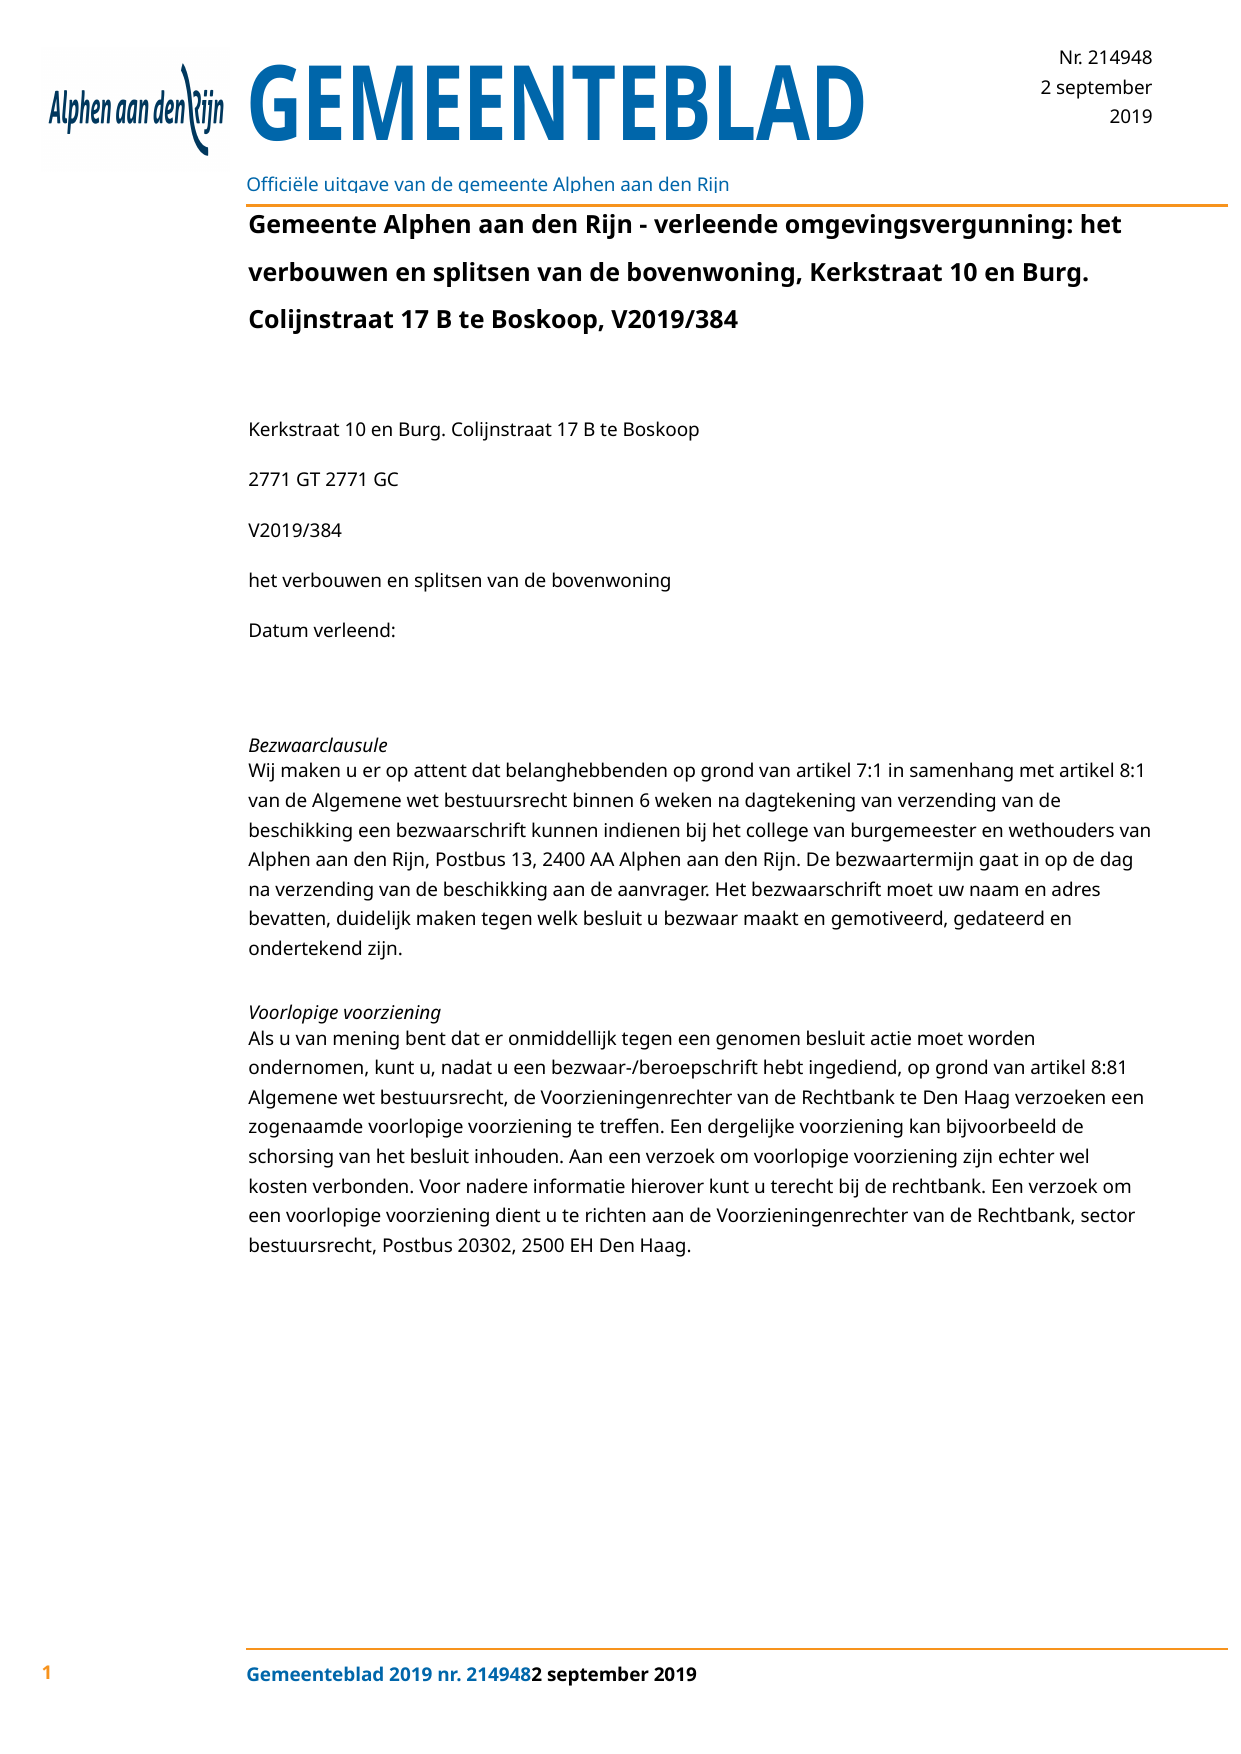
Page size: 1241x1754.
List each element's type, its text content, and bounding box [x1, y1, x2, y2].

picture [41, 47, 231, 172]
text Bezwaarclausule [248, 732, 1152, 758]
text Kerkstraat 10 en Burg. Colijnstraat 17 B te Boskoop [248, 416, 1152, 442]
text V2019/384 [248, 517, 1152, 542]
text Datum verleend: [248, 618, 1152, 643]
text Wij maken u er op attent dat belanghebbenden op grond van artikel 7:1 in samenhang met artikel 8:1 van de Algemene wet bestuursrecht binnen 6 weken na dagtekening van verzending van de beschikking een bezwaarschrift kunnen indienen bij het college van burgemeester en wethouders van Alphen aan den Rijn, Postbus 13, 2400 AA Alphen aan den Rijn. De bezwaartermijn gaat in op de dag na verzending van de beschikking aan de aanvrager. Het bezwaarschrift moet uw naam en adres bevatten, duidelijk maken tegen welk besluit u bezwaar maakt en gemotiveerd, gedateerd en ondertekend zijn. [248, 758, 1152, 961]
text Voorlopige voorziening [248, 999, 1152, 1025]
text Gemeente Alphen aan den Rijn - verleende omgevingsvergunning: het verbouwen en splitsen van de bovenwoning, Kerkstraat 10 en Burg. Colijnstraat 17 B te Boskoop, V2019/384 [248, 207, 1152, 336]
text 2771 GT 2771 GC [248, 466, 1152, 492]
text Als u van mening bent dat er onmiddellijk tegen een genomen besluit actie moet worden ondernomen, kunt u, nadat u een bezwaar-/beroepschrift hebt ingediend, op grond van artikel 8:81 Algemene wet bestuursrecht, de Voorzieningenrechter van de Rechtbank te Den Haag verzoeken een zogenaamde voorlopige voorziening te treffen. Een dergelijke voorziening kan bijvoorbeeld de schorsing van het besluit inhouden. Aan een verzoek om voorlopige voorziening zijn echter wel kosten verbonden. Voor nadere informatie hierover kunt u terecht bij de rechtbank. Een verzoek om een voorlopige voorziening dient u te richten aan de Voorzieningenrechter van de Rechtbank, sector bestuursrecht, Postbus 20302, 2500 EH Den Haag. [248, 1025, 1152, 1258]
text het verbouwen en splitsen van de bovenwoning [248, 567, 1152, 593]
